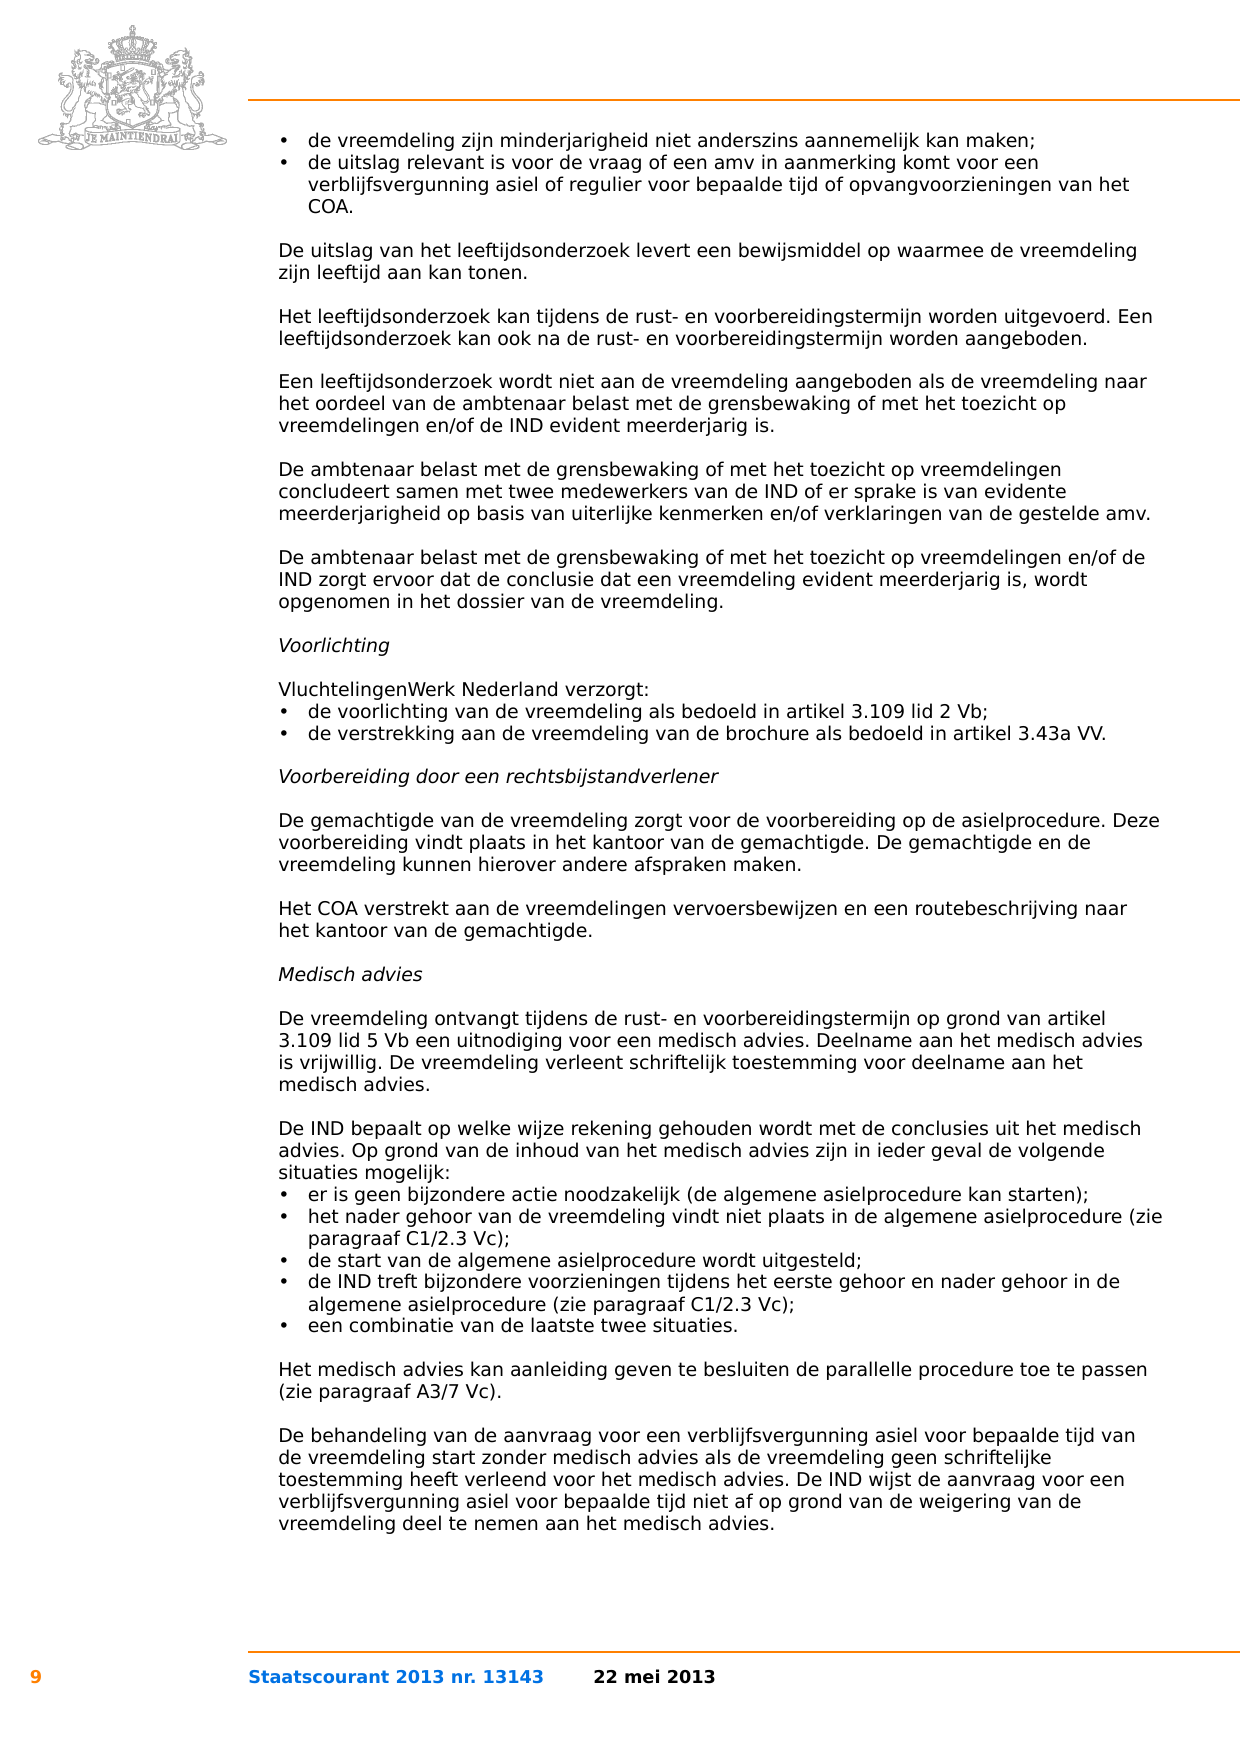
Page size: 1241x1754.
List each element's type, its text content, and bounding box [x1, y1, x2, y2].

text VluchtelingenWerk Nederland verzorgt: [278, 679, 1163, 701]
text De ambtenaar belast met de grensbewaking of met het toezicht op vreemdelingen en/of de IND zorgt ervoor dat de conclusie dat een vreemdeling evident meerderjarig is, wordt opgenomen in het dossier van de vreemdeling. [278, 547, 1163, 613]
text De uitslag van het leeftijdsonderzoek levert een bewijsmiddel op waarmee de vreemdeling zijn leeftijd aan kan tonen. [278, 240, 1163, 284]
text • de IND treft bijzondere voorzieningen tijdens het eerste gehoor en nader gehoor in de algemene asielprocedure (zie paragraaf C1/2.3 Vc); [278, 1271, 1163, 1315]
text De vreemdeling ontvangt tijdens de rust- en voorbereidingstermijn op grond van artikel 3.109 lid 5 Vb een uitnodiging voor een medisch advies. Deelname aan het medisch advies is vrijwillig. De vreemdeling verleent schriftelijk toestemming voor deelname aan het medisch advies. [278, 1008, 1163, 1096]
text • de vreemdeling zijn minderjarigheid niet anderszins aannemelijk kan maken; [278, 130, 1163, 152]
text De IND bepaalt op welke wijze rekening gehouden wordt met de conclusies uit het medisch advies. Op grond van de inhoud van het medisch advies zijn in ieder geval de volgende situaties mogelijk: [278, 1118, 1163, 1183]
text De ambtenaar belast met de grensbewaking of met het toezicht op vreemdelingen concludeert samen met twee medewerkers van de IND of er sprake is van evidente meerderjarigheid op basis van uiterlijke kenmerken en/of verklaringen van de gestelde amv. [278, 459, 1163, 525]
text Het leeftijdsonderzoek kan tijdens de rust- en voorbereidingstermijn worden uitgevoerd. Een leeftijdsonderzoek kan ook na de rust- en voorbereidingstermijn worden aangeboden. [278, 306, 1163, 349]
text • een combinatie van de laatste twee situaties. [278, 1315, 1163, 1337]
subtitle Voorbereiding door een rechtsbijstandverlener [278, 766, 1163, 788]
text • er is geen bijzondere actie noodzakelijk (de algemene asielprocedure kan starten); [278, 1183, 1163, 1206]
text • het nader gehoor van de vreemdeling vindt niet plaats in de algemene asielprocedure (zie paragraaf C1/2.3 Vc); [278, 1206, 1163, 1249]
text Het COA verstrekt aan de vreemdelingen vervoersbewijzen en een routebeschrijving naar het kantoor van de gemachtigde. [278, 898, 1163, 942]
text Een leeftijdsonderzoek wordt niet aan de vreemdeling aangeboden als de vreemdeling naar het oordeel van de ambtenaar belast met de grensbewaking of met het toezicht op vreemdelingen en/of de IND evident meerderjarig is. [278, 371, 1163, 437]
text De behandeling van de aanvraag voor een verblijfsvergunning asiel voor bepaalde tijd van de vreemdeling start zonder medisch advies als de vreemdeling geen schriftelijke toestemming heeft verleend voor het medisch advies. De IND wijst de aanvraag voor een verblijfsvergunning asiel voor bepaalde tijd niet af op grond van de weigering van de vreemdeling deel te nemen aan het medisch advies. [278, 1425, 1163, 1535]
text • de uitslag relevant is voor de vraag of een amv in aanmerking komt voor een verblijfsvergunning asiel of regulier voor bepaalde tijd of opvangvoorzieningen van het COA. [278, 152, 1163, 218]
text • de verstrekking aan de vreemdeling van de brochure als bedoeld in artikel 3.43a VV. [278, 723, 1163, 744]
text De gemachtigde van de vreemdeling zorgt voor de voorbereiding op de asielprocedure. Deze voorbereiding vindt plaats in het kantoor van de gemachtigde. De gemachtigde en de vreemdeling kunnen hierover andere afspraken maken. [278, 810, 1163, 876]
picture [38, 25, 227, 150]
subtitle Voorlichting [278, 635, 1163, 657]
subtitle Medisch advies [278, 964, 1163, 986]
text • de voorlichting van de vreemdeling als bedoeld in artikel 3.109 lid 2 Vb; [278, 701, 1163, 723]
text • de start van de algemene asielprocedure wordt uitgesteld; [278, 1249, 1163, 1271]
text Het medisch advies kan aanleiding geven te besluiten de parallelle procedure toe te passen (zie paragraaf A3/7 Vc). [278, 1359, 1163, 1403]
